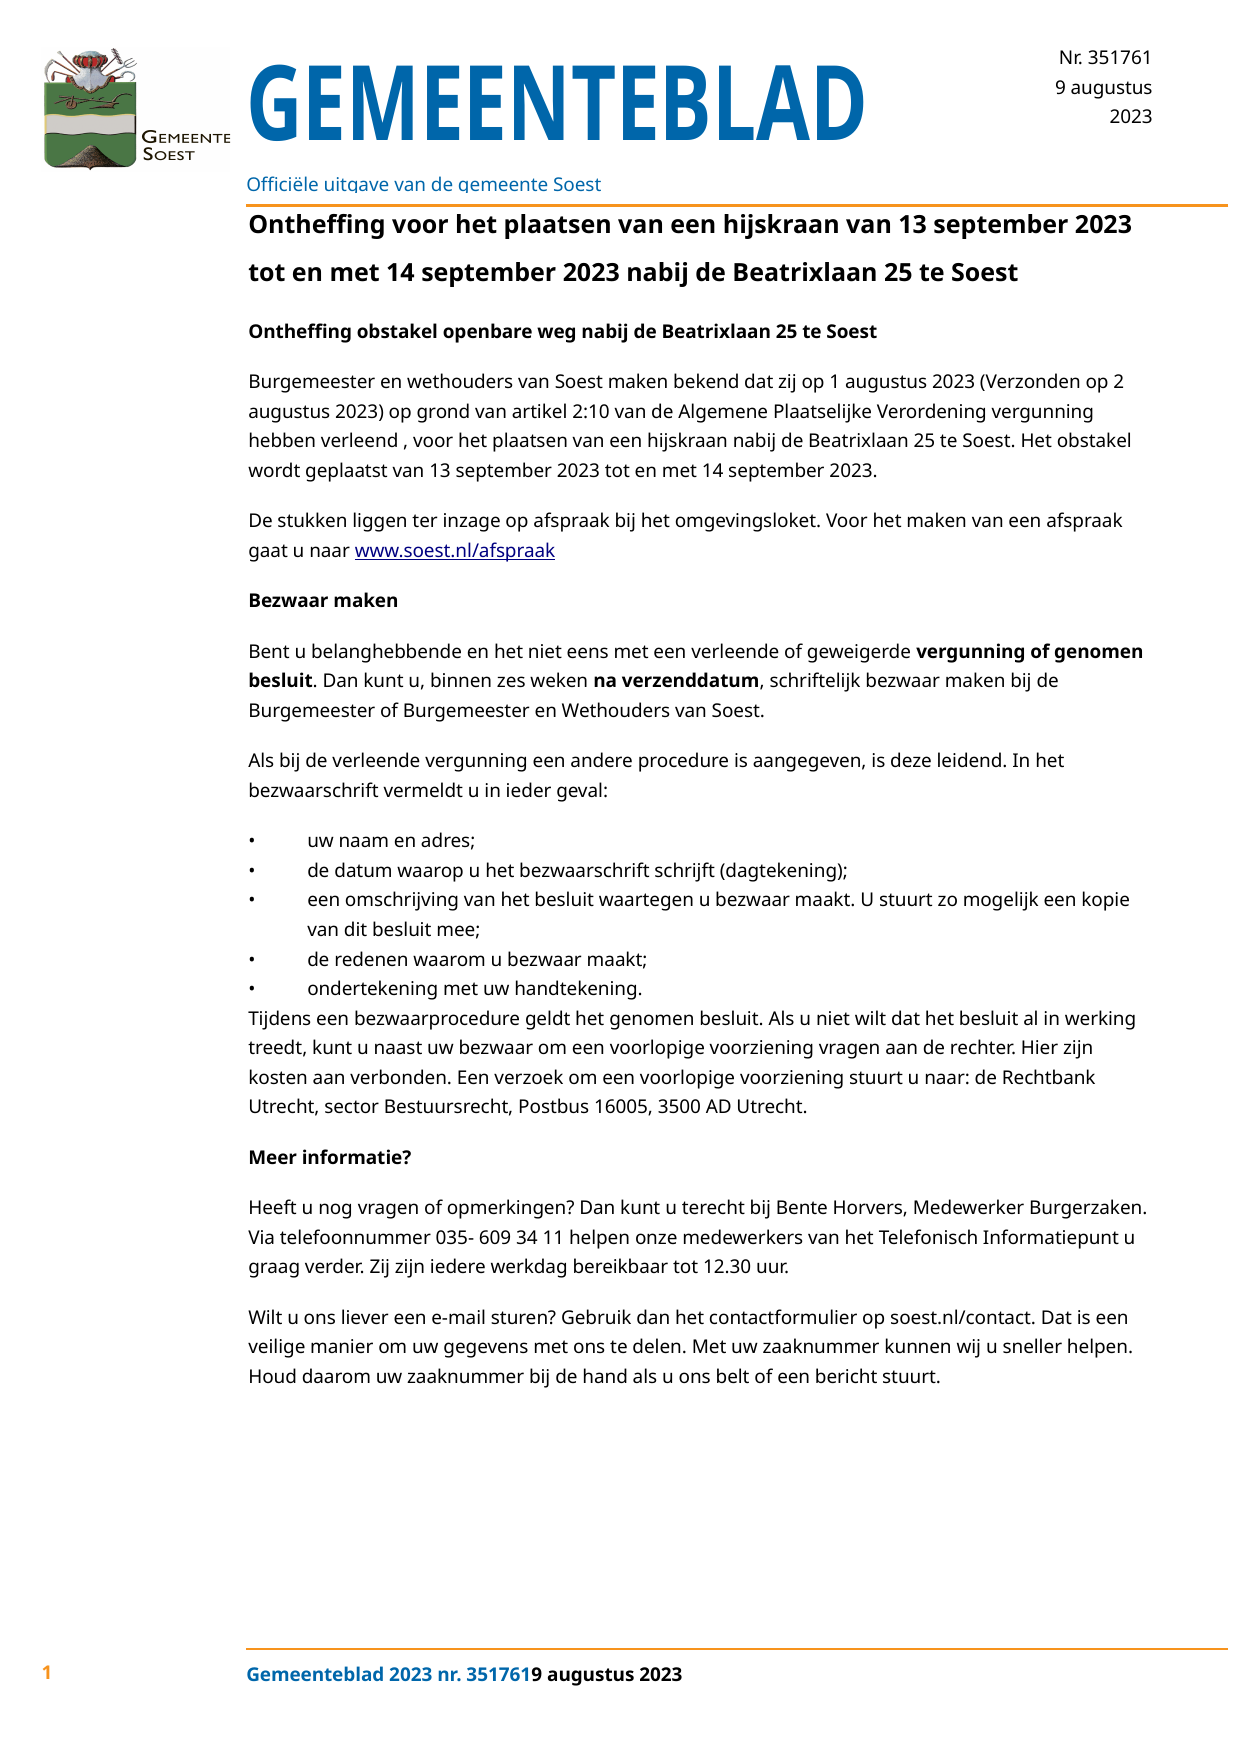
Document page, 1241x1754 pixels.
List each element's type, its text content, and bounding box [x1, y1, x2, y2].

text De stukken liggen ter inzage op afspraak bij het omgevingsloket. Voor het maken van een afspraak gaat u naar www.soest.nl/afspraak [248, 507, 1152, 563]
text Meer informatie? [248, 1144, 1152, 1170]
text Ontheffing voor het plaatsen van een hijskraan van 13 september 2023 tot en met 14 september 2023 nabij de Beatrixlaan 25 te Soest [248, 207, 1152, 288]
text Ontheffing obstakel openbare weg nabij de Beatrixlaan 25 te Soest [248, 318, 1152, 344]
list ondertekening met uw handtekening. [248, 975, 1152, 1001]
picture [41, 47, 231, 172]
list een omschrijving van het besluit waartegen u bezwaar maakt. U stuurt zo mogelijk een kopie van dit besluit mee; [248, 887, 1152, 942]
list de redenen waarom u bezwaar maakt; [248, 946, 1152, 972]
text Bezwaar maken [248, 587, 1152, 613]
text Bent u belanghebbende en het niet eens met een verleende of geweigerde vergunning of genomen besluit. Dan kunt u, binnen zes weken na verzenddatum, schriftelijk bezwaar maken bij de Burgemeester of Burgemeester en Wethouders van Soest. [248, 638, 1152, 723]
text Als bij de verleende vergunning een andere procedure is aangegeven, is deze leidend. In het bezwaarschrift vermeldt u in ieder geval: [248, 747, 1152, 803]
text Burgemeester en wethouders van Soest maken bekend dat zij op 1 augustus 2023 (Verzonden op 2 augustus 2023) op grond van artikel 2:10 van de Algemene Plaatselijke Verordening vergunning hebben verleend , voor het plaatsen van een hijskraan nabij de Beatrixlaan 25 te Soest. Het obstakel wordt geplaatst van 13 september 2023 tot en met 14 september 2023. [248, 368, 1152, 483]
text Wilt u ons liever een e-mail sturen? Gebruik dan het contactformulier op soest.nl/contact. Dat is een veilige manier om uw gegevens met ons te delen. Met uw zaaknummer kunnen wij u sneller helpen. Houd daarom uw zaaknummer bij de hand als u ons belt of een bericht stuurt. [248, 1304, 1152, 1389]
text Heeft u nog vragen of opmerkingen? Dan kunt u terecht bij Bente Horvers, Medewerker Burgerzaken. Via telefoonnummer 035- 609 34 11 helpen onze medewerkers van het Telefonisch Informatiepunt u graag verder. Zij zijn iedere werkdag bereikbaar tot 12.30 uur. [248, 1194, 1152, 1279]
list uw naam en adres; [248, 827, 1152, 853]
text Tijdens een bezwaarprocedure geldt het genomen besluit. Als u niet wilt dat het besluit al in werking treedt, kunt u naast uw bezwaar om een voorlopige voorziening vragen aan de rechter. Hier zijn kosten aan verbonden. Een verzoek om een voorlopige voorziening stuurt u naar: de Rechtbank Utrecht, sector Bestuursrecht, Postbus 16005, 3500 AD Utrecht. [248, 1005, 1152, 1119]
list de datum waarop u het bezwaarschrift schrijft (dagtekening); [248, 857, 1152, 883]
